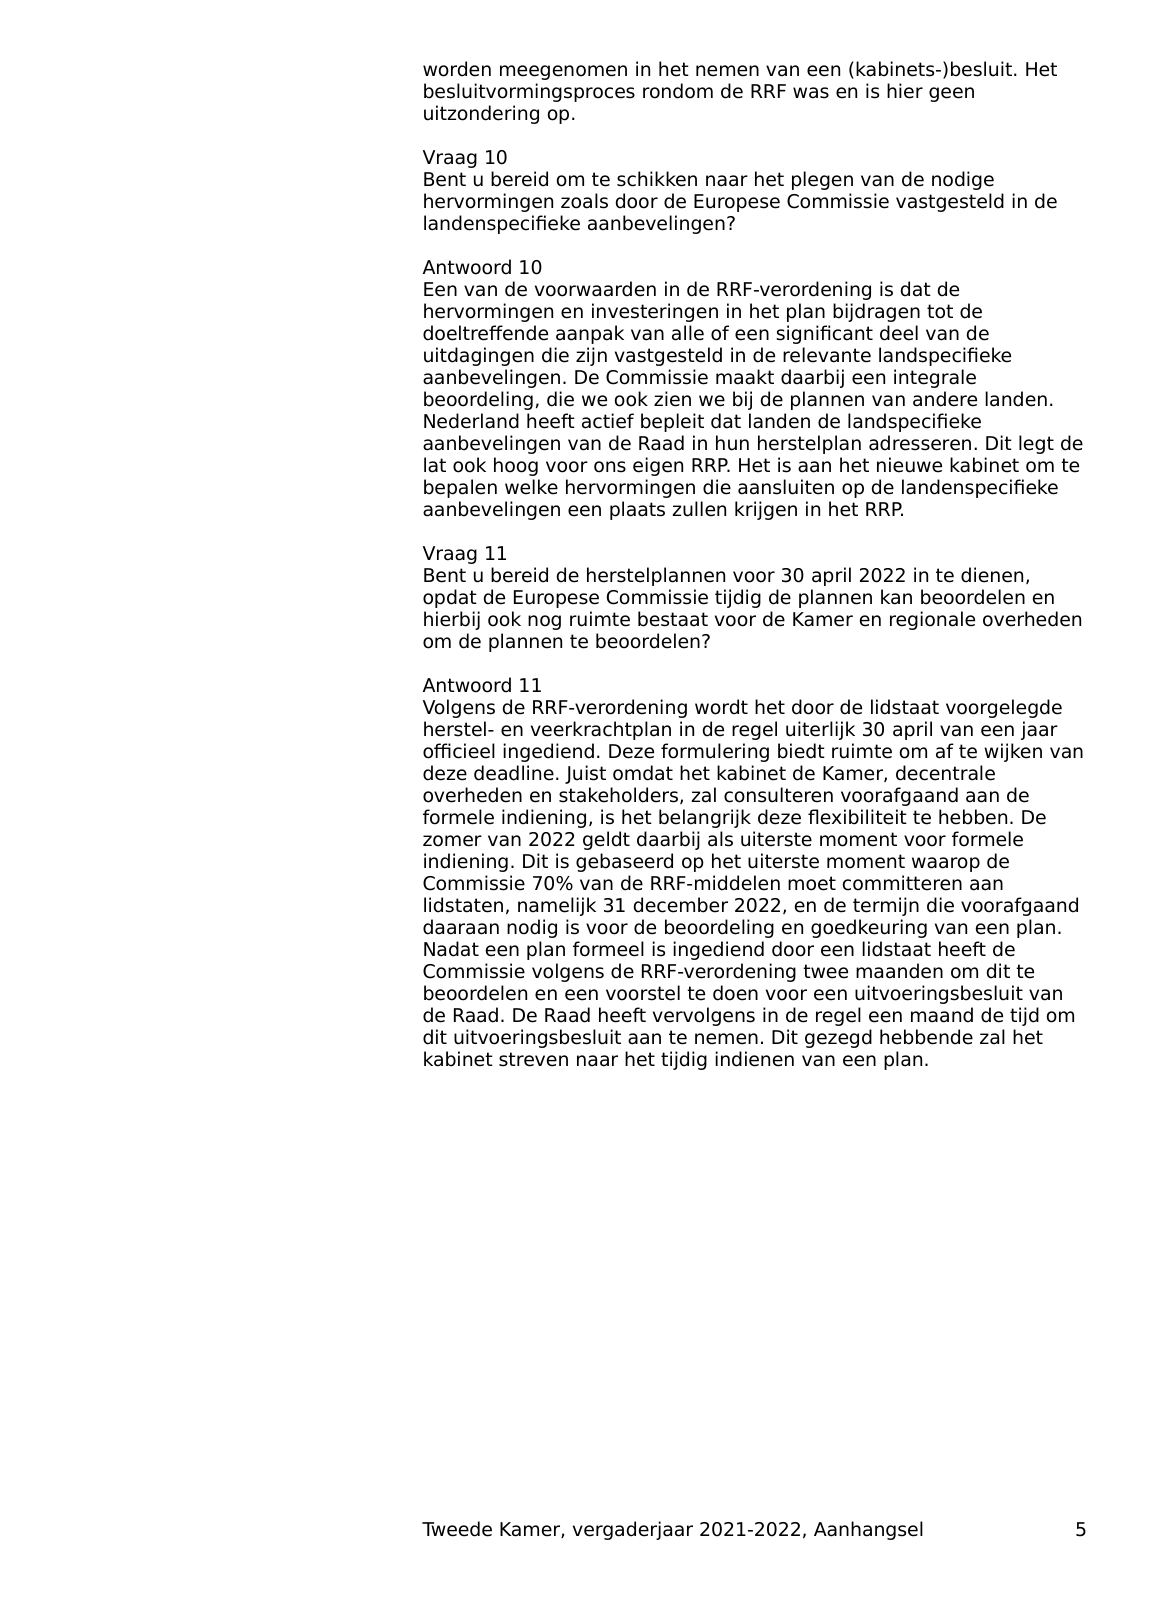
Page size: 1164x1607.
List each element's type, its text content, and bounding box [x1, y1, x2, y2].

text Volgens de RRF-verordening wordt het door de lidstaat voorgelegde herstel- en veerkrachtplan in de regel uiterlijk 30 april van een jaar officieel ingediend. Deze formulering biedt ruimte om af te wijken van deze deadline. Juist omdat het kabinet de Kamer, decentrale overheden en stakeholders, zal consulteren voorafgaand aan de formele indiening, is het belangrijk deze flexibiliteit te hebben. De zomer van 2022 geldt daarbij als uiterste moment voor formele indiening. Dit is gebaseerd op het uiterste moment waarop de Commissie 70% van de RRF-middelen moet committeren aan lidstaten, namelijk 31 december 2022, en de termijn die voorafgaand daaraan nodig is voor de beoordeling en goedkeuring van een plan. Nadat een plan formeel is ingediend door een lidstaat heeft de Commissie volgens de RRF-verordening twee maanden om dit te beoordelen en een voorstel te doen voor een uitvoeringsbesluit van de Raad. De Raad heeft vervolgens in de regel een maand de tijd om dit uitvoeringsbesluit aan te nemen. Dit gezegd hebbende zal het kabinet streven naar het tijdig indienen van een plan. [422, 697, 1087, 1071]
text Bent u bereid de herstelplannen voor 30 april 2022 in te dienen, opdat de Europese Commissie tijdig de plannen kan beoordelen en hierbij ook nog ruimte bestaat voor de Kamer en regionale overheden om de plannen te beoordelen? [422, 565, 1087, 653]
text worden meegenomen in het nemen van een (kabinets-)besluit. Het besluitvormingsproces rondom de RRF was en is hier geen uitzondering op. [422, 59, 1087, 125]
text Bent u bereid om te schikken naar het plegen van de nodige hervormingen zoals door de Europese Commissie vastgesteld in de landenspecifieke aanbevelingen? [422, 169, 1087, 235]
text Antwoord 10 [422, 257, 1087, 279]
text Antwoord 11 [422, 675, 1087, 697]
text Vraag 10 [422, 147, 1087, 169]
text Een van de voorwaarden in de RRF-verordening is dat de hervormingen en investeringen in het plan bijdragen tot de doeltreffende aanpak van alle of een significant deel van de uitdagingen die zijn vastgesteld in de relevante landspecifieke aanbevelingen. De Commissie maakt daarbij een integrale beoordeling, die we ook zien we bij de plannen van andere landen. Nederland heeft actief bepleit dat landen de landspecifieke aanbevelingen van de Raad in hun herstelplan adresseren. Dit legt de lat ook hoog voor ons eigen RRP. Het is aan het nieuwe kabinet om te bepalen welke hervormingen die aansluiten op de landenspecifieke aanbevelingen een plaats zullen krijgen in het RRP. [422, 279, 1087, 521]
text Vraag 11 [422, 543, 1087, 565]
